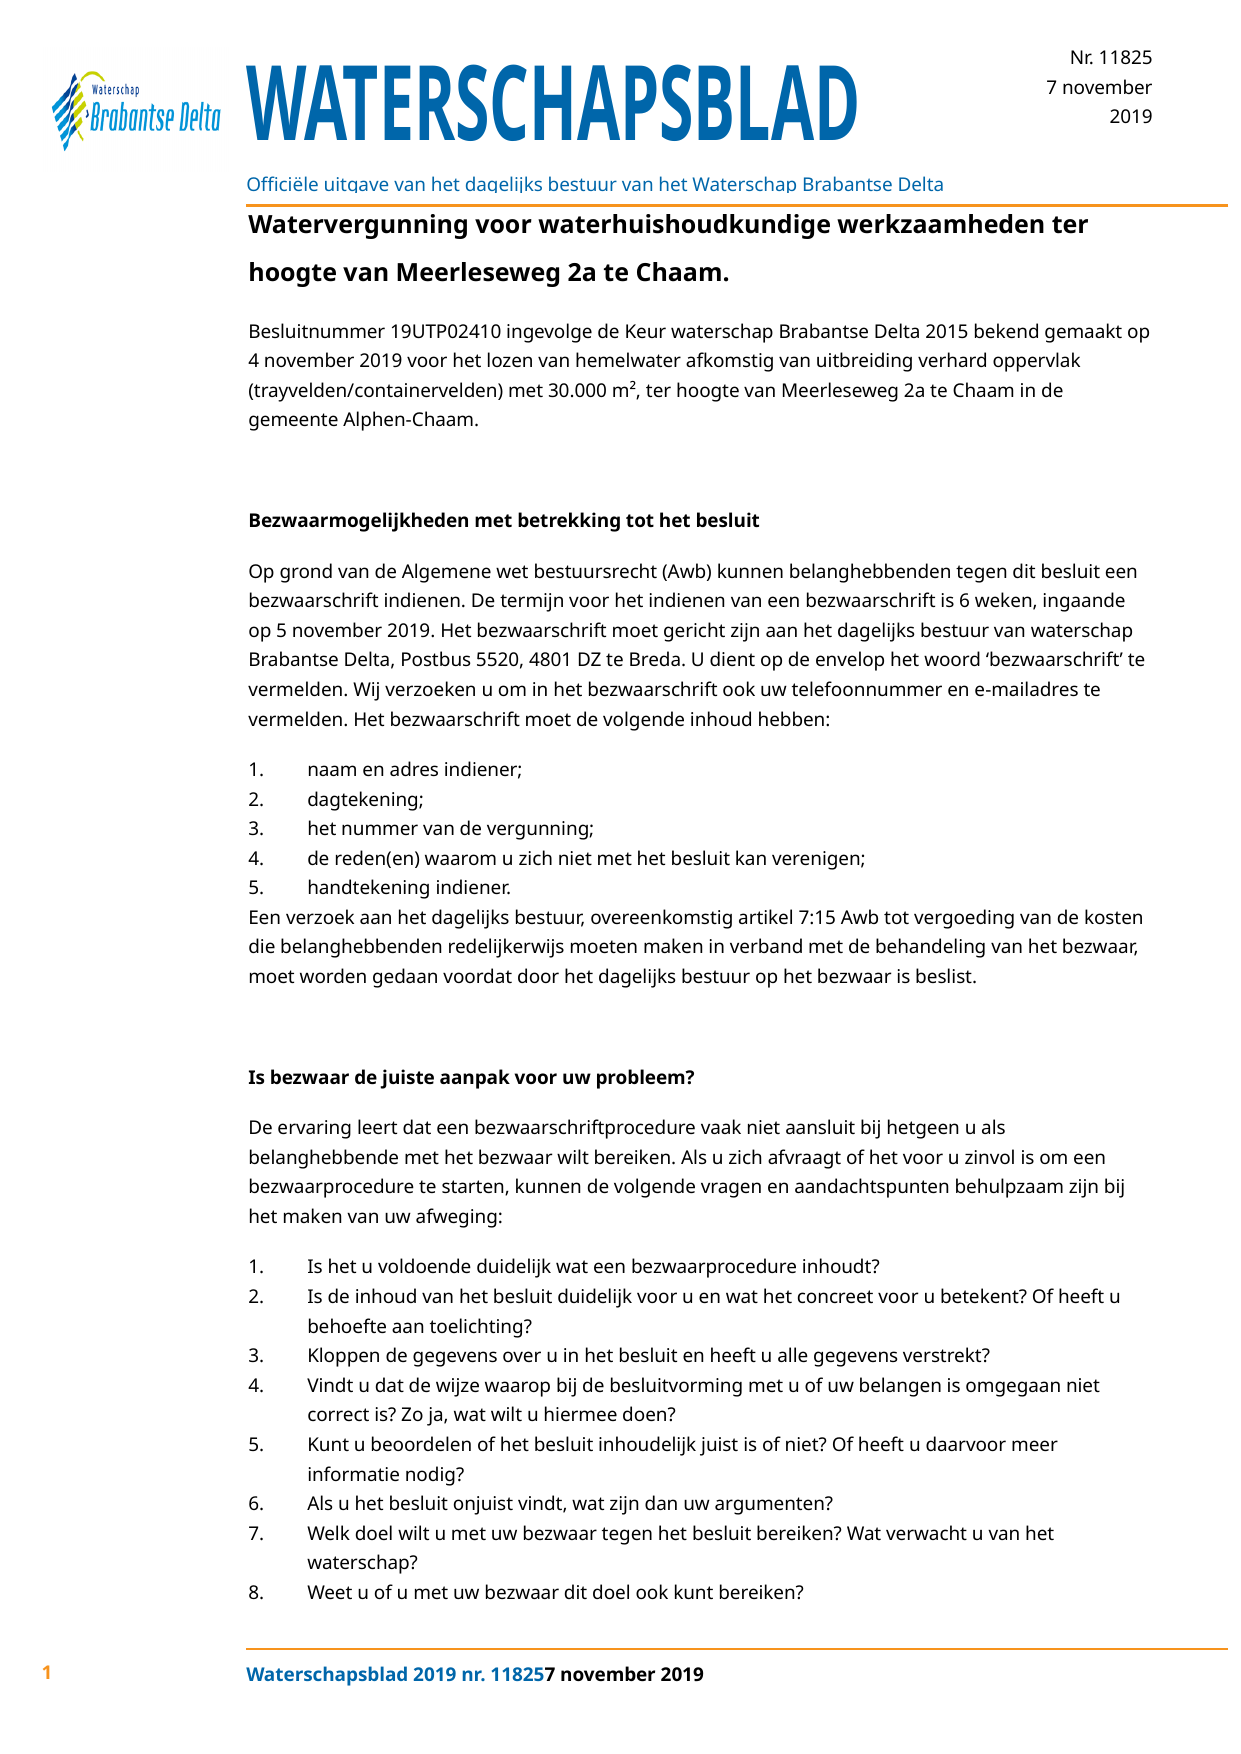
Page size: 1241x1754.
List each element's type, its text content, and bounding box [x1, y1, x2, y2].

list Kloppen de gegevens over u in het besluit en heeft u alle gegevens verstrekt? [248, 1342, 1152, 1368]
list Kunt u beoordelen of het besluit inhoudelijk juist is of niet? Of heeft u daarvoor meer informatie nodig? [248, 1431, 1152, 1487]
text Op grond van de Algemene wet bestuursrecht (Awb) kunnen belanghebbenden tegen dit besluit een bezwaarschrift indienen. De termijn voor het indienen van een bezwaarschrift is 6 weken, ingaande op 5 november 2019. Het bezwaarschrift moet gericht zijn aan het dagelijks bestuur van waterschap Brabantse Delta, Postbus 5520, 4801 DZ te Breda. U dient op de envelop het woord ‘bezwaarschrift’ te vermelden. Wij verzoeken u om in het bezwaarschrift ook uw telefoonnummer en e‑mailadres te vermelden. Het bezwaarschrift moet de volgende inhoud hebben: [248, 558, 1152, 732]
text Is bezwaar de juiste aanpak voor uw probleem? [248, 1064, 1152, 1090]
list het nummer van de vergunning; [248, 815, 1152, 841]
list de reden(en) waarom u zich niet met het besluit kan verenigen; [248, 845, 1152, 871]
list dagtekening; [248, 786, 1152, 812]
list Is de inhoud van het besluit duidelijk voor u en wat het concreet voor u betekent? Of heeft u behoefte aan toelichting? [248, 1283, 1152, 1339]
list handtekening indiener. [248, 874, 1152, 900]
text Bezwaarmogelijkheden met betrekking tot het besluit [248, 507, 1152, 533]
list Vindt u dat de wijze waarop bij de besluitvorming met u of uw belangen is omgegaan niet correct is? Zo ja, wat wilt u hiermee doen? [248, 1372, 1152, 1427]
list Welk doel wilt u met uw bezwaar tegen het besluit bereiken? Wat verwacht u van het waterschap? [248, 1520, 1152, 1575]
list naam en adres indiener; [248, 756, 1152, 782]
list Weet u of u met uw bezwaar dit doel ook kunt bereiken? [248, 1579, 1152, 1605]
text Besluitnummer 19UTP02410 ingevolge de Keur waterschap Brabantse Delta 2015 bekend gemaakt op 4 november 2019 voor het lozen van hemelwater afkomstig van uitbreiding verhard oppervlak (trayvelden/containervelden) met 30.000 m², ter hoogte van Meerleseweg 2a te Chaam in de gemeente Alphen-Chaam. [248, 318, 1152, 432]
picture [41, 47, 231, 172]
list Als u het besluit onjuist vindt, wat zijn dan uw argumenten? [248, 1490, 1152, 1516]
text Watervergunning voor waterhuishoudkundige werkzaamheden ter hoogte van Meerleseweg 2a te Chaam. [248, 207, 1152, 288]
list Is het u voldoende duidelijk wat een bezwaarprocedure inhoudt? [248, 1254, 1152, 1279]
text De ervaring leert dat een bezwaarschriftprocedure vaak niet aansluit bij hetgeen u als belanghebbende met het bezwaar wilt bereiken. Als u zich afvraagt of het voor u zinvol is om een bezwaarprocedure te starten, kunnen de volgende vragen en aandachtspunten behulpzaam zijn bij het maken van uw afweging: [248, 1114, 1152, 1229]
text Een verzoek aan het dagelijks bestuur, overeenkomstig artikel 7:15 Awb tot vergoeding van de kosten die belanghebbenden redelijkerwijs moeten maken in verband met de behandeling van het bezwaar, moet worden gedaan voordat door het dagelijks bestuur op het bezwaar is beslist. [248, 904, 1152, 989]
